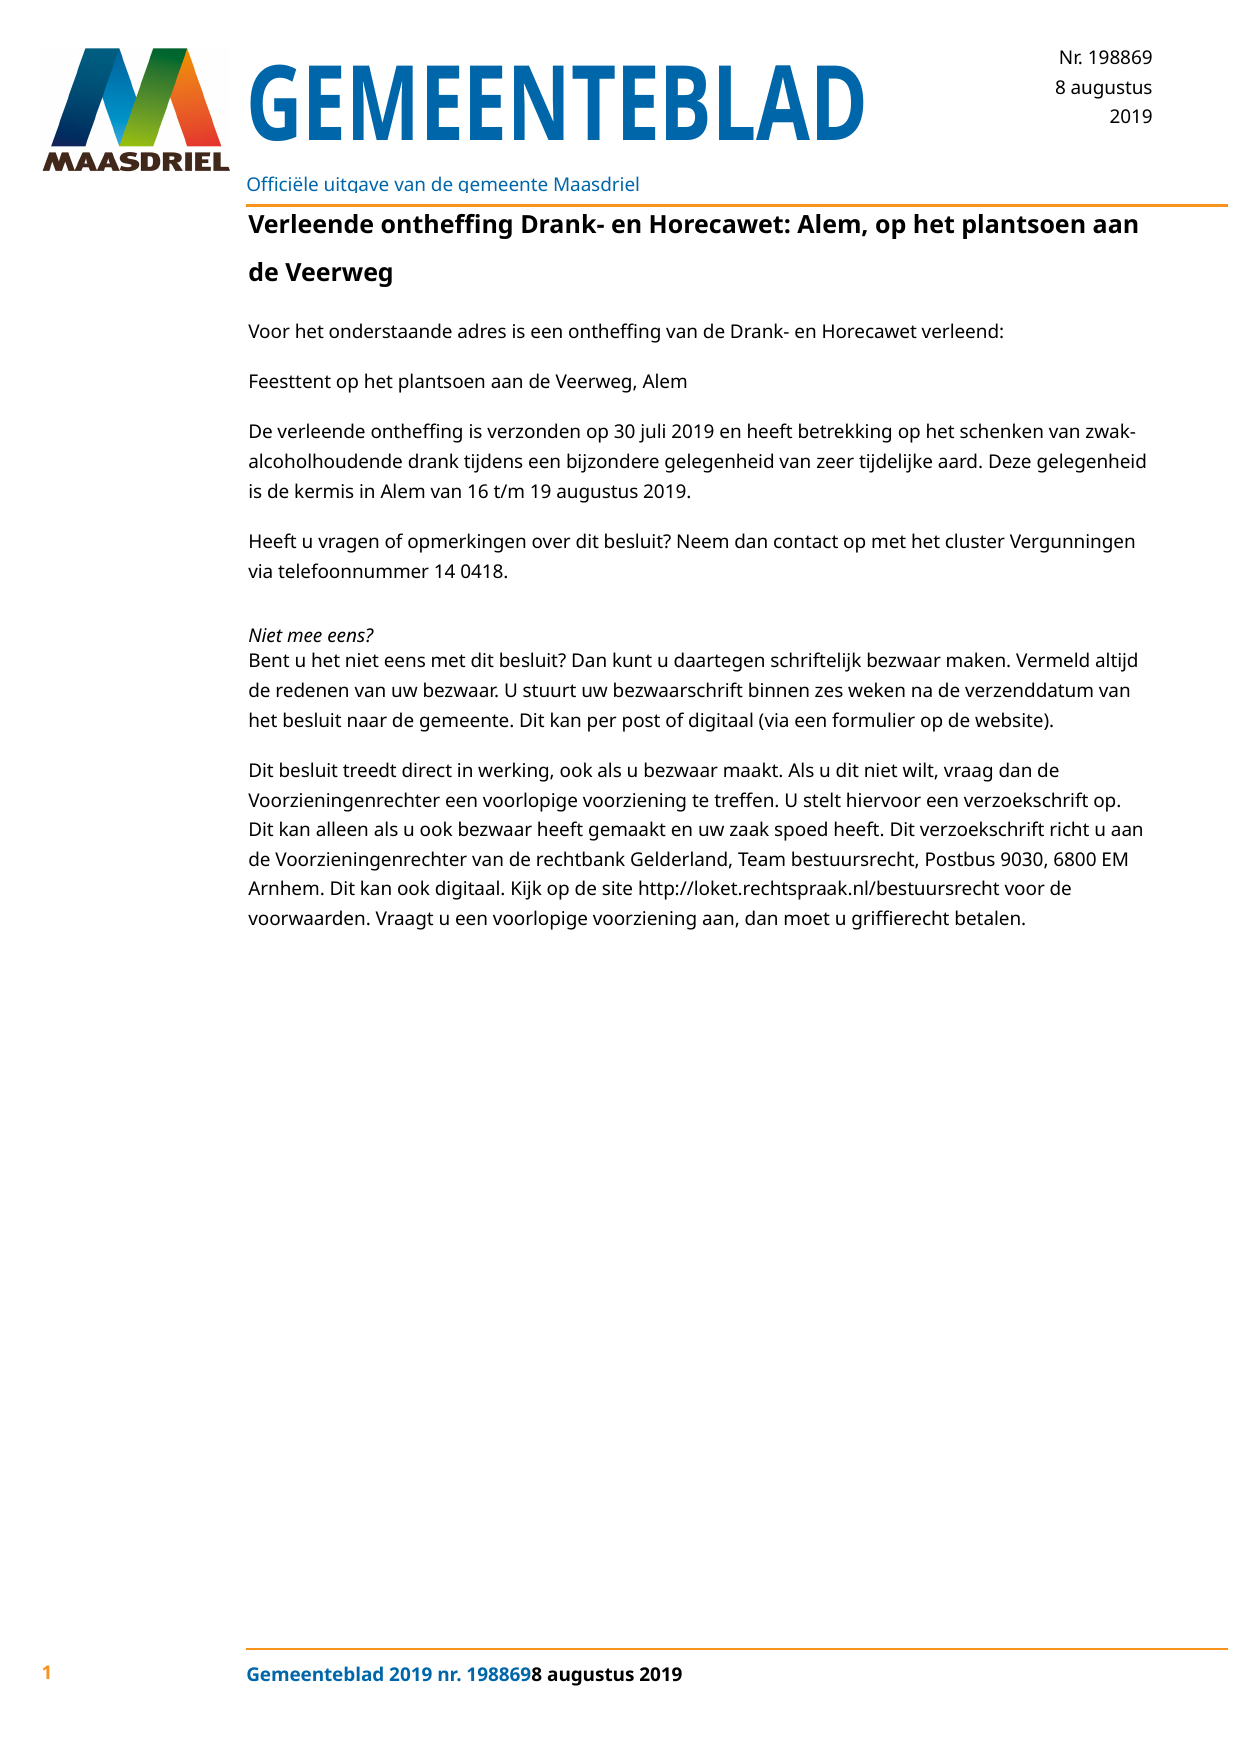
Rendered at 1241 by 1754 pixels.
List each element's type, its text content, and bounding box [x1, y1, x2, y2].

text Niet mee eens? [248, 622, 1152, 648]
text Feesttent op het plantsoen aan de Veerweg, Alem [248, 368, 1152, 394]
text Voor het onderstaande adres is een ontheffing van de Drank- en Horecawet verleend: [248, 318, 1152, 344]
text Dit besluit treedt direct in werking, ook als u bezwaar maakt. Als u dit niet wilt, vraag dan de Voorzieningenrechter een voorlopige voorziening te treffen. U stelt hiervoor een verzoekschrift op. Dit kan alleen als u ook bezwaar heeft gemaakt en uw zaak spoed heeft. Dit verzoekschrift richt u aan de Voorzieningenrechter van de rechtbank Gelderland, Team bestuursrecht, Postbus 9030, 6800 EM Arnhem. Dit kan ook digitaal. Kijk op de site http://loket.rechtspraak.nl/bestuursrecht voor de voorwaarden. Vraagt u een voorlopige voorziening aan, dan moet u griffierecht betalen. [248, 757, 1152, 931]
text Verleende ontheffing Drank- en Horecawet: Alem, op het plantsoen aan de Veerweg [248, 207, 1152, 288]
text Heeft u vragen of opmerkingen over dit besluit? Neem dan contact op met het cluster Vergunningen via telefoonnummer 14 0418. [248, 528, 1152, 584]
text Bent u het niet eens met dit besluit? Dan kunt u daartegen schriftelijk bezwaar maken. Vermeld altijd de redenen van uw bezwaar. U stuurt uw bezwaarschrift binnen zes weken na de verzenddatum van het besluit naar de gemeente. Dit kan per post of digitaal (via een formulier op de website). [248, 648, 1152, 732]
picture [41, 47, 231, 172]
text De verleende ontheffing is verzonden op 30 juli 2019 en heeft betrekking op het schenken van zwak-alcoholhoudende drank tijdens een bijzondere gelegenheid van zeer tijdelijke aard. Deze gelegenheid is de kermis in Alem van 16 t/m 19 augustus 2019. [248, 419, 1152, 504]
